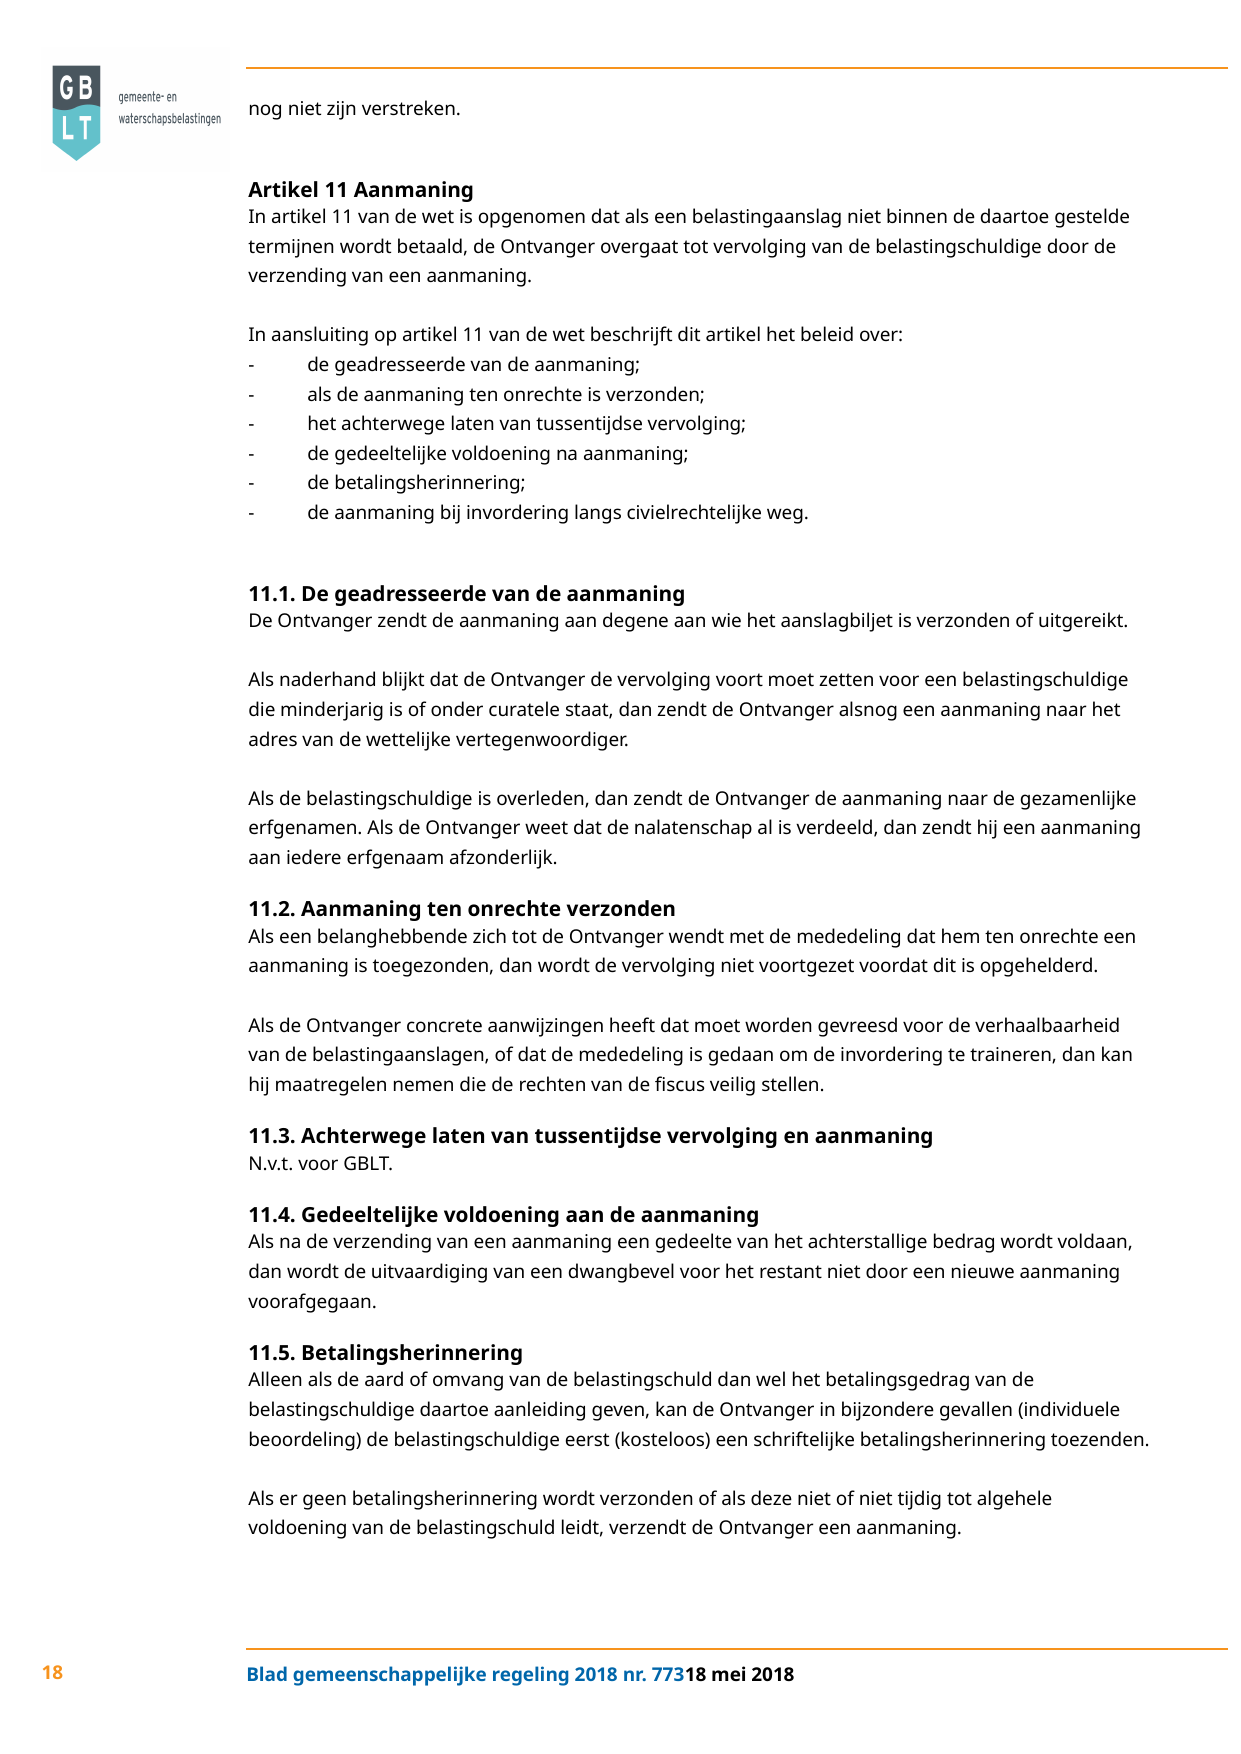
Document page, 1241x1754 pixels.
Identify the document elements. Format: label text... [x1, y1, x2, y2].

text Als een belanghebbende zich tot de Ontvanger wendt met de mededeling dat hem ten onrechte een aanmaning is toegezonden, dan wordt de vervolging niet voortgezet voordat dit is opgehelderd. [248, 923, 1152, 978]
text 11.4. Gedeeltelijke voldoening aan de aanmaning [248, 1200, 1152, 1229]
text 11.2. Aanmaning ten onrechte verzonden [248, 894, 1152, 923]
text In artikel 11 van de wet is opgenomen dat als een belastingaanslag niet binnen de daartoe gestelde termijnen wordt betaald, de Ontvanger overgaat tot vervolging van de belastingschuldige door de verzending van een aanmaning. [248, 203, 1152, 288]
text Als naderhand blijkt dat de Ontvanger de vervolging voort moet zetten voor een belastingschuldige die minderjarig is of onder curatele staat, dan zendt de Ontvanger alsnog een aanmaning naar het adres van de wettelijke vertegenwoordiger. [248, 667, 1152, 752]
list als de aanmaning ten onrechte is verzonden; [248, 381, 1152, 406]
text De Ontvanger zendt de aanmaning aan degene aan wie het aanslagbiljet is verzonden of uitgereikt. [248, 607, 1152, 633]
list de betalingsherinnering; [248, 469, 1152, 495]
list het achterwege laten van tussentijdse vervolging; [248, 410, 1152, 436]
text N.v.t. voor GBLT. [248, 1150, 1152, 1176]
picture [41, 47, 231, 172]
text Als na de verzending van een aanmaning een gedeelte van het achterstallige bedrag wordt voldaan, dan wordt de uitvaardiging van een dwangbevel voor het restant niet door een nieuwe aanmaning voorafgegaan. [248, 1229, 1152, 1313]
text 11.1. De geadresseerde van de aanmaning [248, 579, 1152, 607]
text Als er geen betalingsherinnering wordt verzonden of als deze niet of niet tijdig tot algehele voldoening van de belastingschuld leidt, verzendt de Ontvanger een aanmaning. [248, 1485, 1152, 1540]
list de geadresseerde van de aanmaning; [248, 351, 1152, 377]
text Artikel 11 Aanmaning [248, 175, 1152, 203]
list de aanmaning bij invordering langs civielrechtelijke weg. [248, 499, 1152, 525]
text 11.3. Achterwege laten van tussentijdse vervolging en aanmaning [248, 1121, 1152, 1150]
text Als de Ontvanger concrete aanwijzingen heeft dat moet worden gevreesd voor de verhaalbaarheid van de belastingaanslagen, of dat de mededeling is gedaan om de invordering te traineren, dan kan hij maatregelen nemen die de rechten van de fiscus veilig stellen. [248, 1012, 1152, 1097]
list de gedeeltelijke voldoening na aanmaning; [248, 440, 1152, 466]
text 11.5. Betalingsherinnering [248, 1338, 1152, 1367]
text Alleen als de aard of omvang van de belastingschuld dan wel het betalingsgedrag van de belastingschuldige daartoe aanleiding geven, kan de Ontvanger in bijzondere gevallen (individuele beoordeling) de belastingschuldige eerst (kosteloos) een schriftelijke betalingsherinnering toezenden. [248, 1367, 1152, 1452]
text Als de belastingschuldige is overleden, dan zendt de Ontvanger de aanmaning naar de gezamenlijke erfgenamen. Als de Ontvanger weet dat de nalatenschap al is verdeeld, dan zendt hij een aanmaning aan iedere erfgenaam afzonderlijk. [248, 785, 1152, 870]
text In aansluiting op artikel 11 van de wet beschrijft dit artikel het beleid over: [248, 322, 1152, 347]
text nog niet zijn verstreken. [248, 95, 1152, 121]
